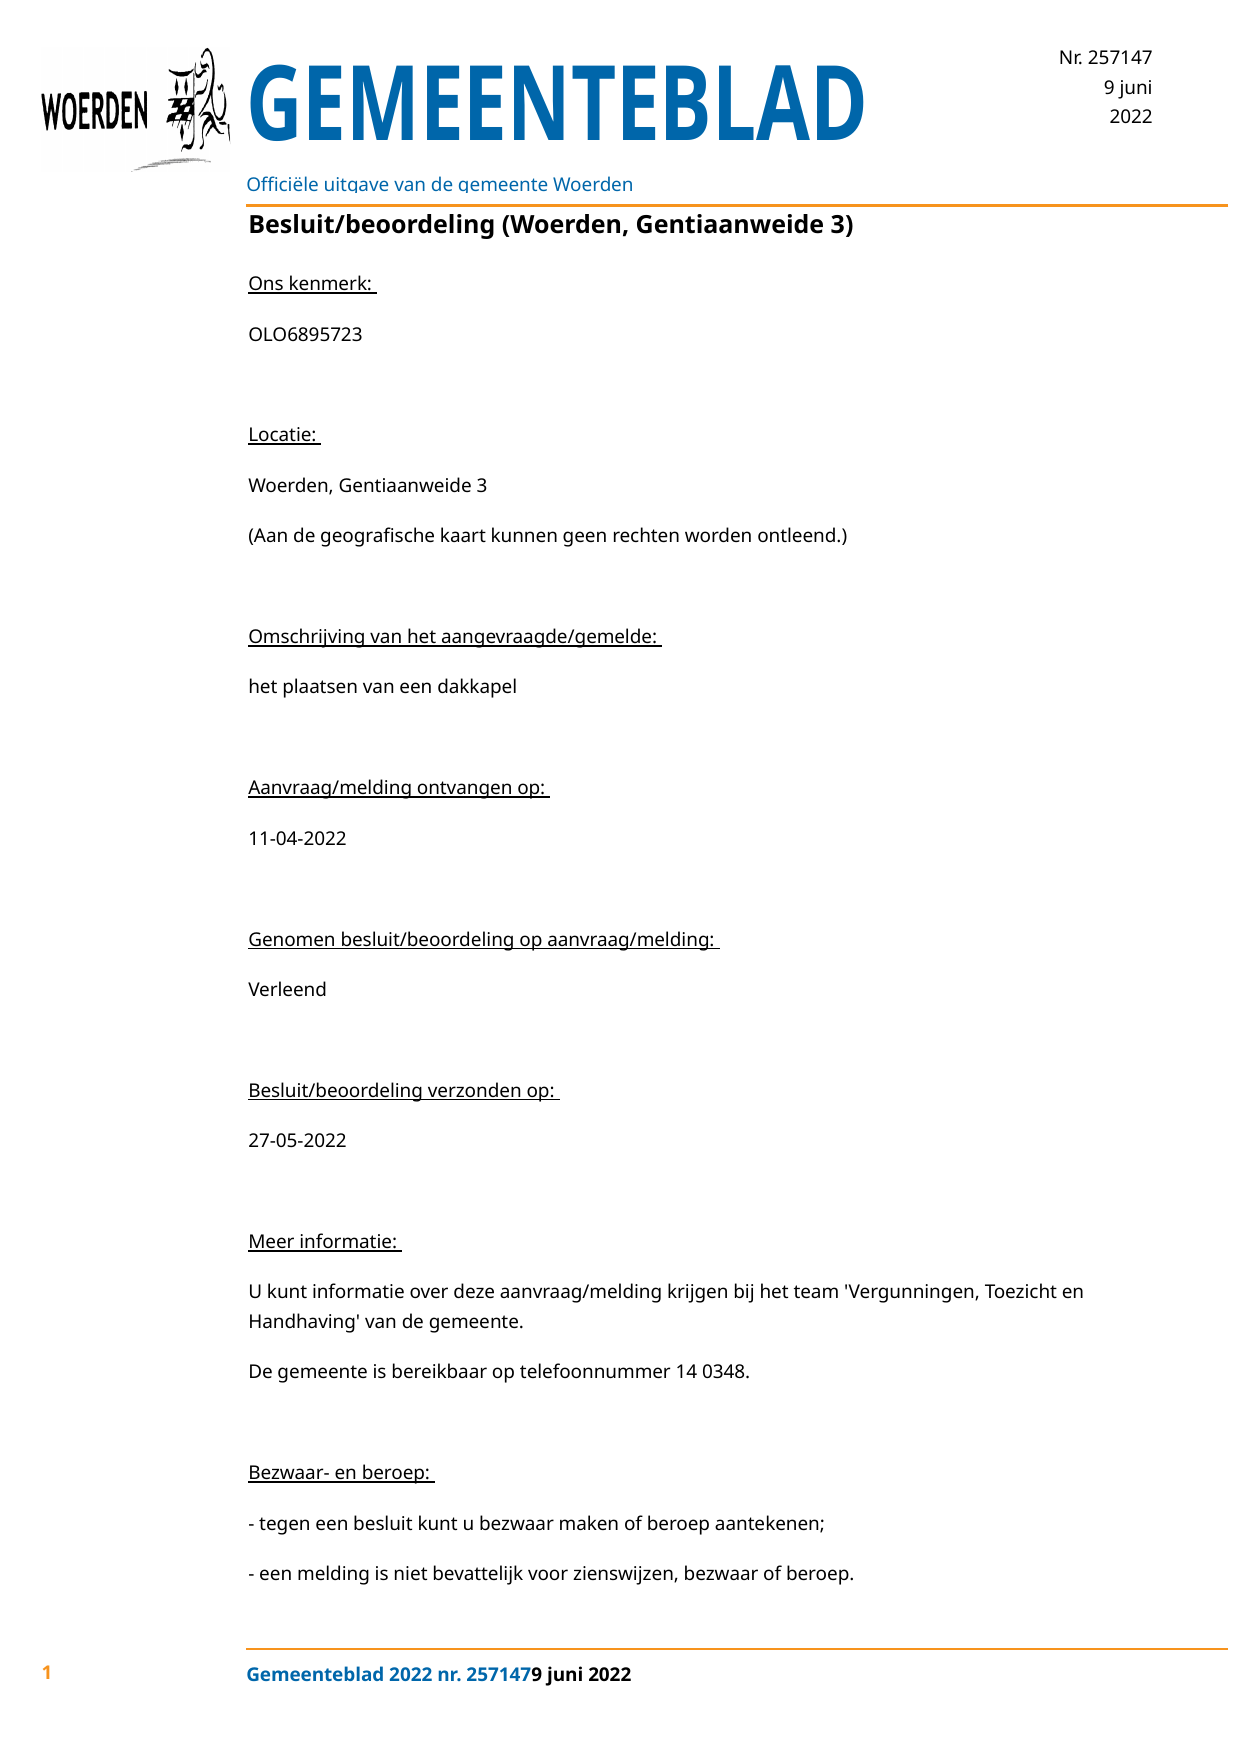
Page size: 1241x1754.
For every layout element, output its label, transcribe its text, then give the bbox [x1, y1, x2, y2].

picture [41, 47, 231, 172]
text het plaatsen van een dakkapel [248, 674, 1152, 699]
text Locatie: [248, 422, 1152, 447]
text OLO6895723 [248, 321, 1152, 346]
text Besluit/beoordeling verzonden op: [248, 1077, 1152, 1103]
text (Aan de geografische kaart kunnen geen rechten worden ontleend.) [248, 522, 1152, 548]
text Aanvraag/melding ontvangen op: [248, 774, 1152, 800]
text - een melding is niet bevattelijk voor zienswijzen, bezwaar of beroep. [248, 1560, 1152, 1586]
text 27-05-2022 [248, 1127, 1152, 1153]
text Woerden, Gentiaanweide 3 [248, 472, 1152, 498]
text Genomen besluit/beoordeling op aanvraag/melding: [248, 926, 1152, 951]
text 11-04-2022 [248, 825, 1152, 851]
text Verleend [248, 976, 1152, 1002]
text De gemeente is bereikbaar op telefoonnummer 14 0348. [248, 1359, 1152, 1384]
text U kunt informatie over deze aanvraag/melding krijgen bij het team 'Vergunningen, Toezicht en Handhaving' van de gemeente. [248, 1279, 1152, 1334]
text Omschrijving van het aangevraagde/gemelde: [248, 623, 1152, 649]
text Besluit/beoordeling (Woerden, Gentiaanweide 3) [248, 207, 1152, 241]
text - tegen een besluit kunt u bezwaar maken of beroep aantekenen; [248, 1510, 1152, 1536]
text Ons kenmerk: [248, 270, 1152, 296]
text Meer informatie: [248, 1228, 1152, 1254]
text Bezwaar- en beroep: [248, 1459, 1152, 1485]
